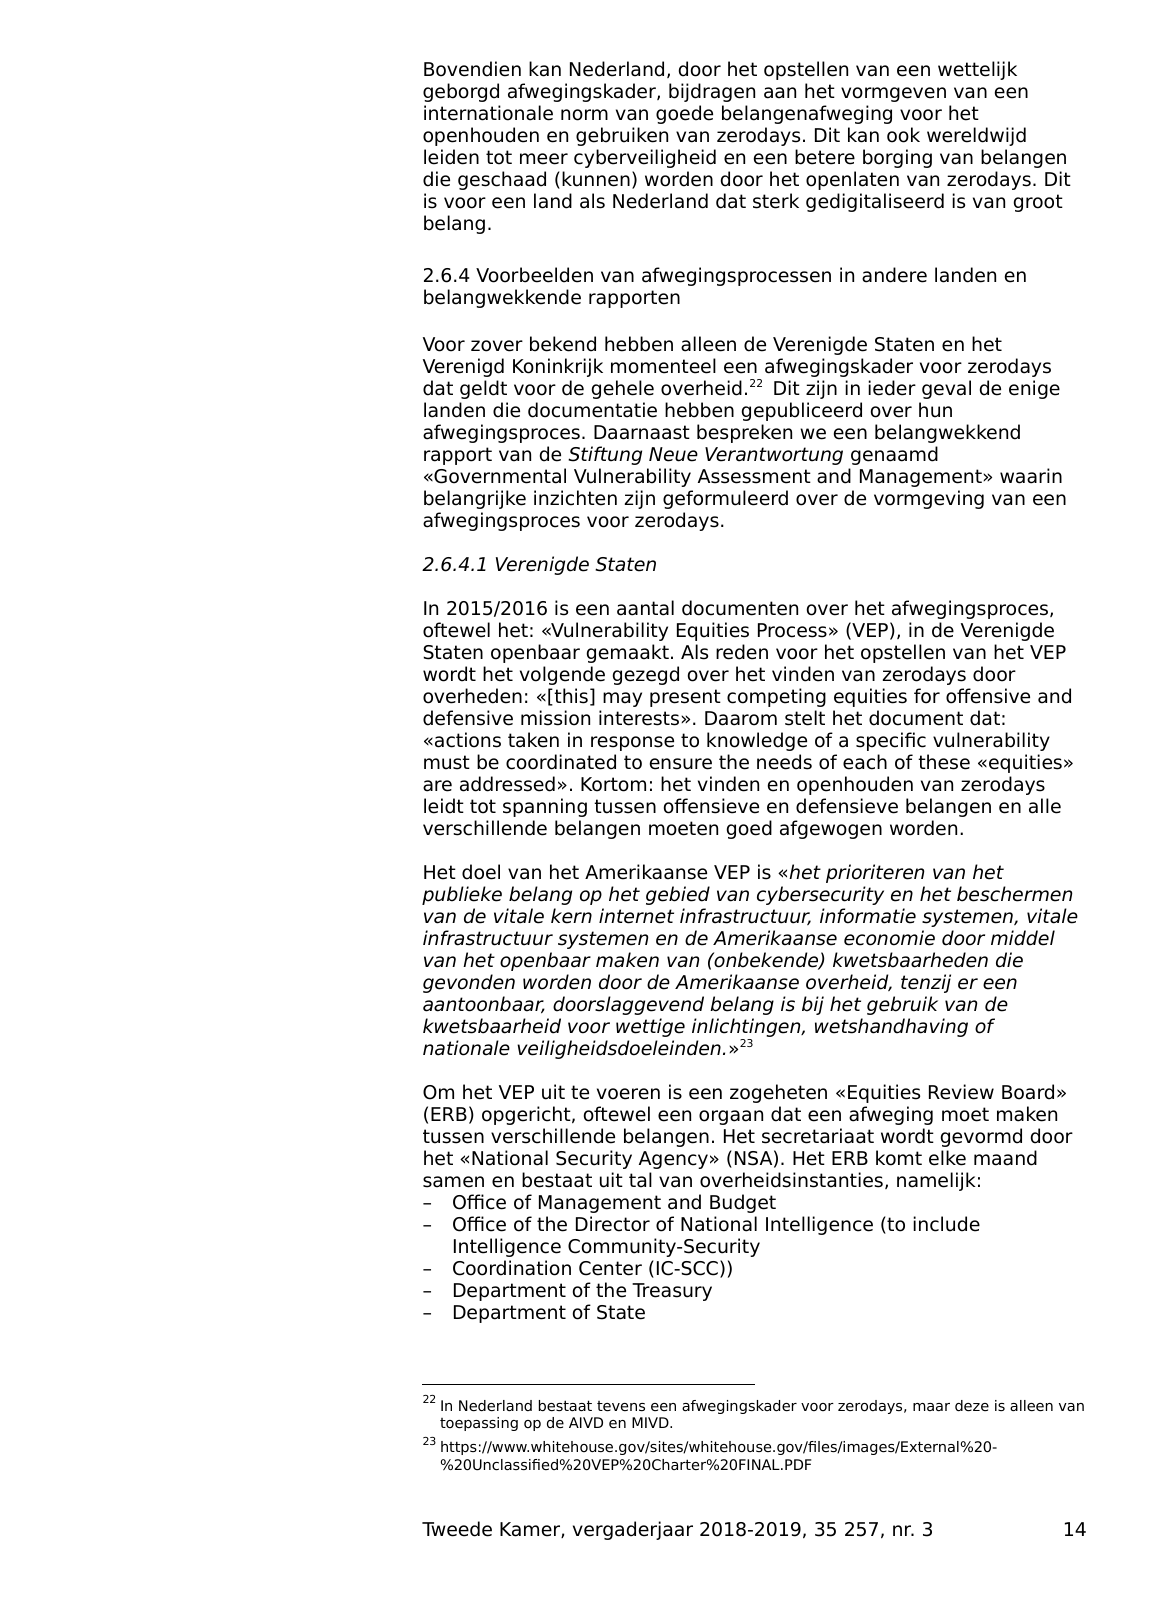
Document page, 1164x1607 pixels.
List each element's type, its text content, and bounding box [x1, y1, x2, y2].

text In Nederland bestaat tevens een afwegingskader voor zerodays, maar deze is alleen van toepassing op de AIVD en MIVD. [422, 1393, 1087, 1432]
text In 2015/2016 is een aantal documenten over het afwegingsproces, oftewel het: «Vulnerability Equities Process» (VEP), in de Verenigde Staten openbaar gemaakt. Als reden voor het opstellen van het VEP wordt het volgende gezegd over het vinden van zerodays door overheden: «[this] may present competing equities for offensive and defensive mission interests». Daarom stelt het document dat: «actions taken in response to knowledge of a specific vulnerability must be coordinated to ensure the needs of each of these «equities» are addressed». Kortom: het vinden en openhouden van zerodays leidt tot spanning tussen offensieve en defensieve belangen en alle verschillende belangen moeten goed afgewogen worden. [422, 598, 1087, 840]
text Om het VEP uit te voeren is een zogeheten «Equities Review Board» (ERB) opgericht, oftewel een orgaan dat een afweging moet maken tussen verschillende belangen. Het secretariaat wordt gevormd door het «National Security Agency» (NSA). Het ERB komt elke maand samen en bestaat uit tal van overheidsinstanties, namelijk: [422, 1082, 1087, 1192]
text https://www.whitehouse.gov/sites/whitehouse.gov/files/images/External%20-%20Unclassified%20VEP%20Charter%20FINAL.PDF [422, 1435, 1087, 1474]
text – Office of the Director of National Intelligence (to include Intelligence Community-Security [422, 1214, 1087, 1258]
subtitle 2.6.4 Voorbeelden van afwegingsprocessen in andere landen en belangwekkende rapporten [422, 265, 1087, 309]
text – Department of the Treasury [422, 1280, 1087, 1302]
text – Coordination Center (IC-SCC)) [422, 1258, 1087, 1280]
subtitle 2.6.4.1 Verenigde Staten [422, 554, 1087, 576]
text – Department of State [422, 1302, 1087, 1324]
text Het doel van het Amerikaanse VEP is «het prioriteren van het publieke belang op het gebied van cybersecurity en het beschermen van de vitale kern internet infrastructuur, informatie systemen, vitale infrastructuur systemen en de Amerikaanse economie door middel van het openbaar maken van (onbekende) kwetsbaarheden die gevonden worden door de Amerikaanse overheid, tenzij er een aantoonbaar, doorslaggevend belang is bij het gebruik van de kwetsbaarheid voor wettige inlichtingen, wetshandhaving of nationale veiligheidsdoeleinden.» [422, 862, 1087, 1060]
text Bovendien kan Nederland, door het opstellen van een wettelijk geborgd afwegingskader, bijdragen aan het vormgeven van een internationale norm van goede belangenafweging voor het openhouden en gebruiken van zerodays. Dit kan ook wereldwijd leiden tot meer cyberveiligheid en een betere borging van belangen die geschaad (kunnen) worden door het openlaten van zerodays. Dit is voor een land als Nederland dat sterk gedigitaliseerd is van groot belang. [422, 59, 1087, 235]
text Voor zover bekend hebben alleen de Verenigde Staten en het Verenigd Koninkrijk momenteel een afwegingskader voor zerodays dat geldt voor de gehele overheid. Dit zijn in ieder geval de enige landen die documentatie hebben gepubliceerd over hun afwegingsproces. Daarnaast bespreken we een belangwekkend rapport van de Stiftung Neue Verantwortung genaamd «Governmental Vulnerability Assessment and Management» waarin belangrijke inzichten zijn geformuleerd over de vormgeving van een afwegingsproces voor zerodays. [422, 334, 1087, 532]
text – Office of Management and Budget [422, 1192, 1087, 1214]
